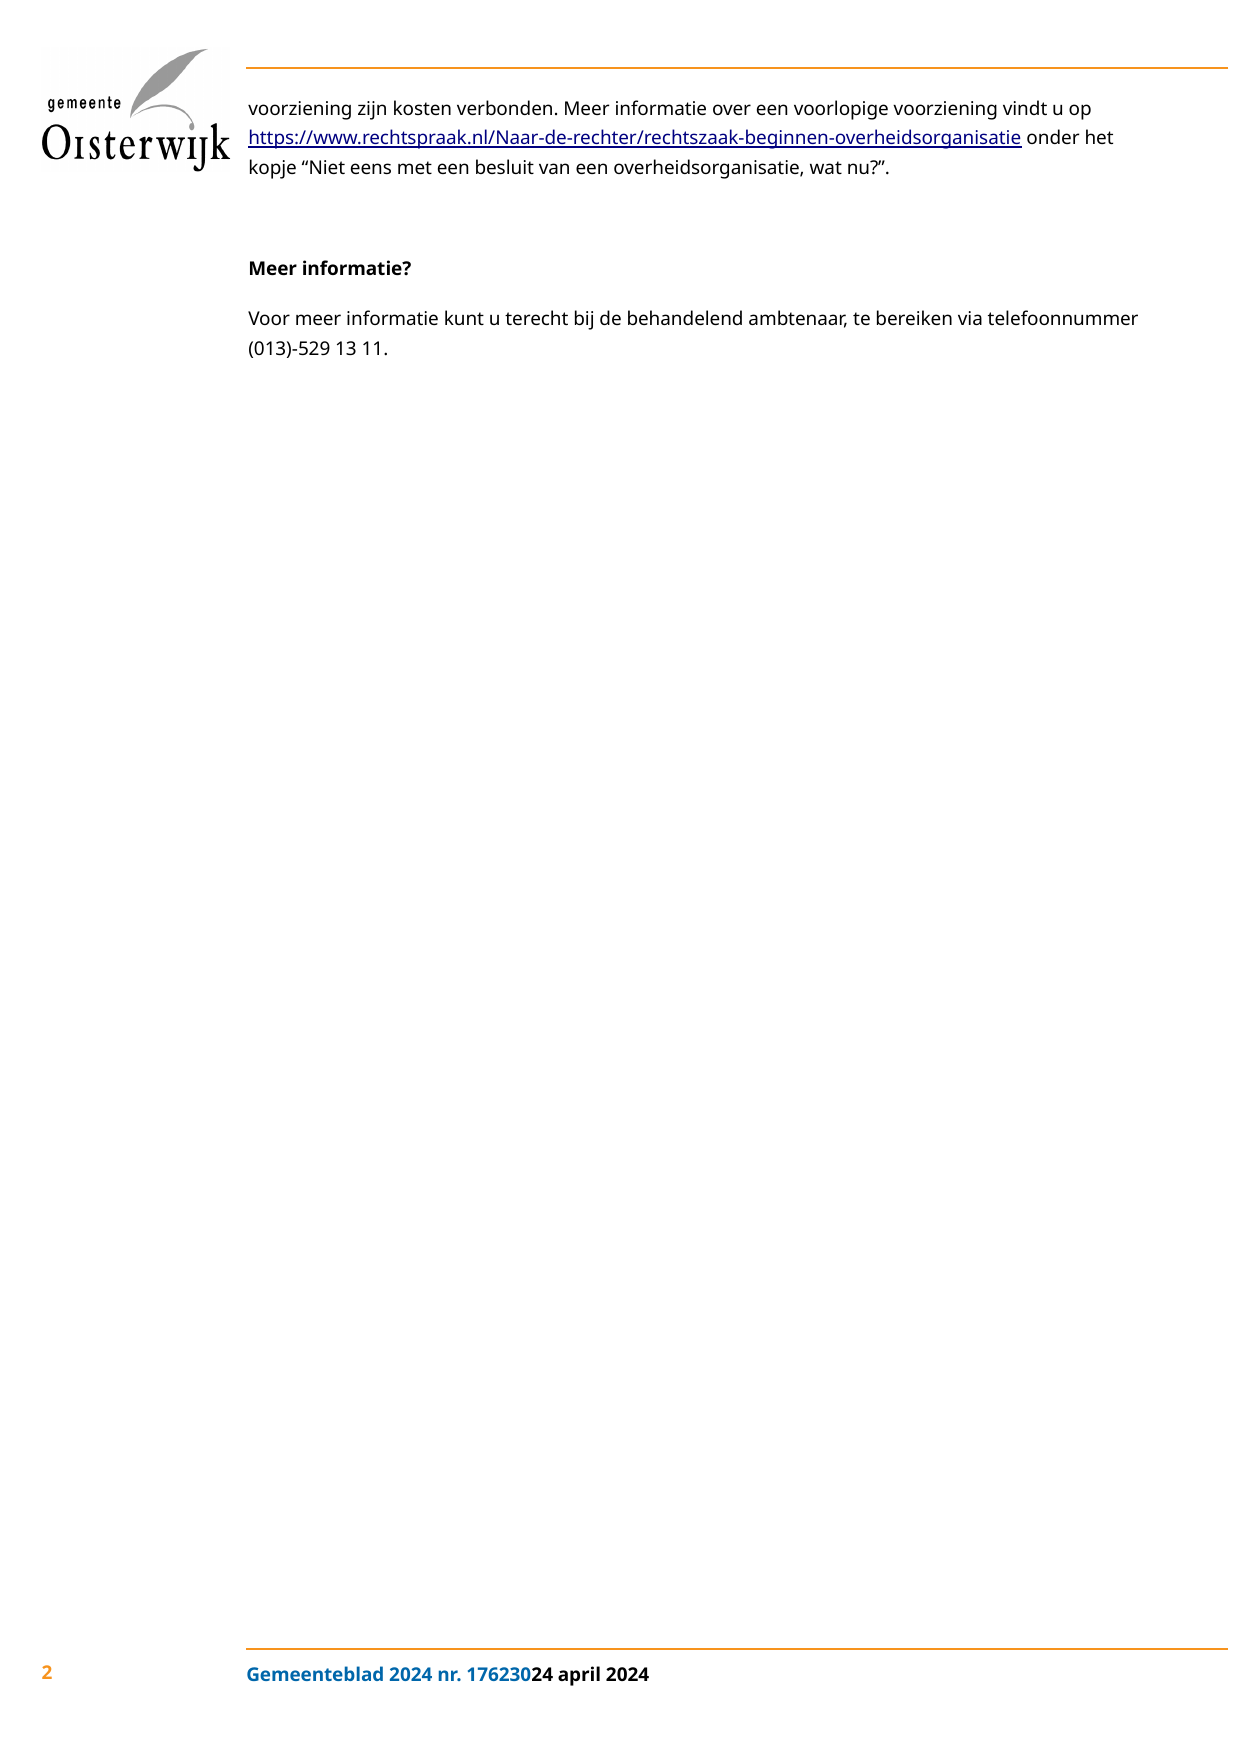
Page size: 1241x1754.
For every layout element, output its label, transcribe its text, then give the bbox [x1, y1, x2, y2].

picture [41, 47, 231, 172]
text Meer informatie? [248, 255, 1152, 281]
text Voor meer informatie kunt u terecht bij de behandelend ambtenaar, te bereiken via telefoonnummer (013)-529 13 11. [248, 305, 1152, 361]
text voorziening zijn kosten verbonden. Meer informatie over een voorlopige voorziening vindt u op https://www.rechtspraak.nl/Naar-de-rechter/rechtszaak-beginnen-overheidsorganisatie onder het kopje “Niet eens met een besluit van een overheidsorganisatie, wat nu?”. [248, 95, 1152, 180]
